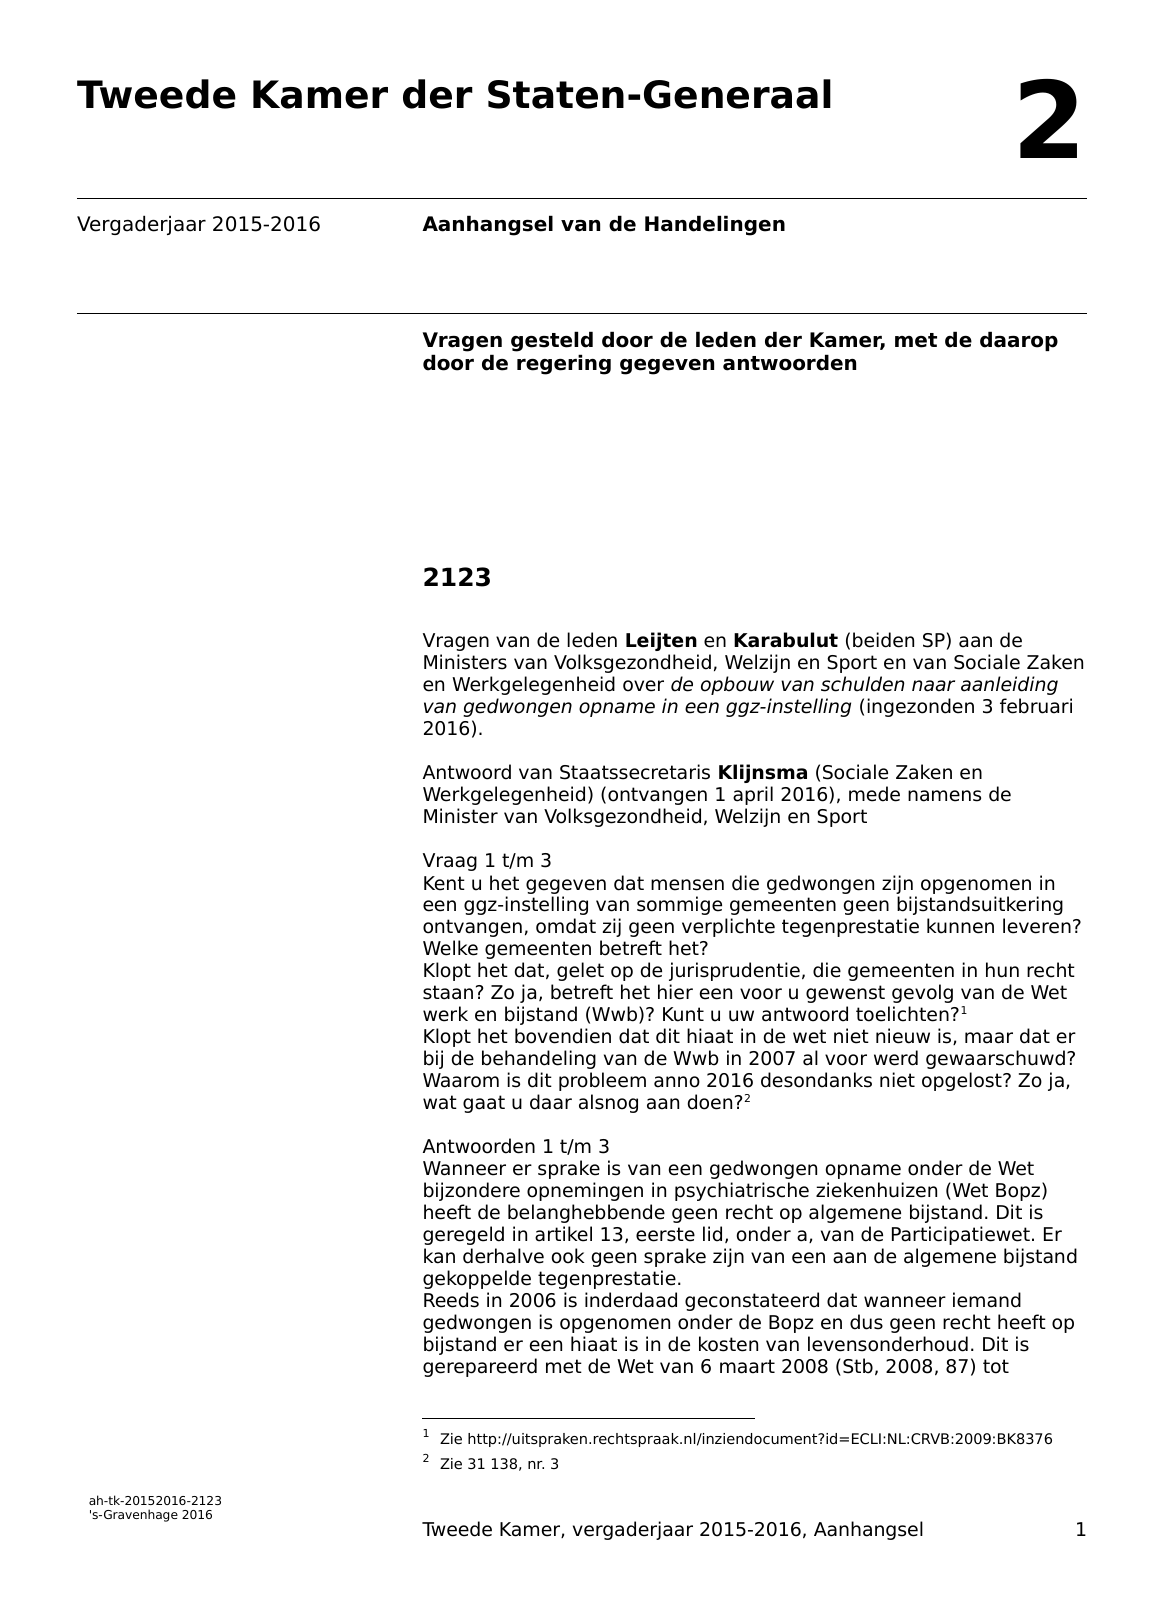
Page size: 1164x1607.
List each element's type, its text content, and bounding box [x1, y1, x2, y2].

table_cell Vragen gesteld door de leden der Kamer, met de daarop door de regering gegeven antwoorden [422, 314, 1087, 375]
text Vraag 1 t/m 3 [422, 850, 1087, 872]
text 's-Gravenhage 2016 [88, 1508, 323, 1522]
table_cell Vergaderjaar 2015-2016 [77, 199, 422, 313]
table_cell [77, 314, 422, 375]
table_header 2 [886, 59, 1087, 198]
text 2123 [422, 563, 1087, 592]
text Antwoord van Staatssecretaris Klijnsma (Sociale Zaken en Werkgelegenheid) (ontvangen 1 april 2016), mede namens de Minister van Volksgezondheid, Welzijn en Sport [422, 762, 1087, 828]
text Zie http://uitspraken.rechtspraak.nl/inziendocument?id=ECLI:NL:CRVB:2009:BK8376 [422, 1427, 1087, 1449]
text Klopt het bovendien dat dit hiaat in de wet niet nieuw is, maar dat er bij de behandeling van de Wwb in 2007 al voor werd gewaarschuwd? Waarom is dit probleem anno 2016 desondanks niet opgelost? Zo ja, wat gaat u daar alsnog aan doen? [422, 1026, 1087, 1114]
table_cell Aanhangsel van de Handelingen [422, 199, 1087, 313]
text Reeds in 2006 is inderdaad geconstateerd dat wanneer iemand gedwongen is opgenomen onder de Bopz en dus geen recht heeft op bijstand er een hiaat is in de kosten van levensonderhoud. Dit is gerepareerd met de Wet van 6 maart 2008 (Stb, 2008, 87) tot [422, 1290, 1087, 1378]
text Vragen van de leden Leijten en Karabulut (beiden SP) aan de Ministers van Volksgezondheid, Welzijn en Sport en van Sociale Zaken en Werkgelegenheid over de opbouw van schulden naar aanleiding van gedwongen opname in een ggz-instelling (ingezonden 3 februari 2016). [422, 630, 1087, 740]
text Wanneer er sprake is van een gedwongen opname onder de Wet bijzondere opnemingen in psychiatrische ziekenhuizen (Wet Bopz) heeft de belanghebbende geen recht op algemene bijstand. Dit is geregeld in artikel 13, eerste lid, onder a, van de Participatiewet. Er kan derhalve ook geen sprake zijn van een aan de algemene bijstand gekoppelde tegenprestatie. [422, 1158, 1087, 1290]
text Antwoorden 1 t/m 3 [422, 1136, 1087, 1158]
table_header Tweede Kamer der Staten-Generaal [77, 59, 886, 198]
text Kent u het gegeven dat mensen die gedwongen zijn opgenomen in een ggz-instelling van sommige gemeenten geen bijstandsuitkering ontvangen, omdat zij geen verplichte tegenprestatie kunnen leveren? Welke gemeenten betreft het? [422, 872, 1087, 960]
text ah-tk-20152016-2123 [88, 1494, 323, 1508]
text Klopt het dat, gelet op de jurisprudentie, die gemeenten in hun recht staan? Zo ja, betreft het hier een voor u gewenst gevolg van de Wet werk en bijstand (Wwb)? Kunt u uw antwoord toelichten? [422, 960, 1087, 1026]
text Zie 31 138, nr. 3 [422, 1452, 1087, 1474]
